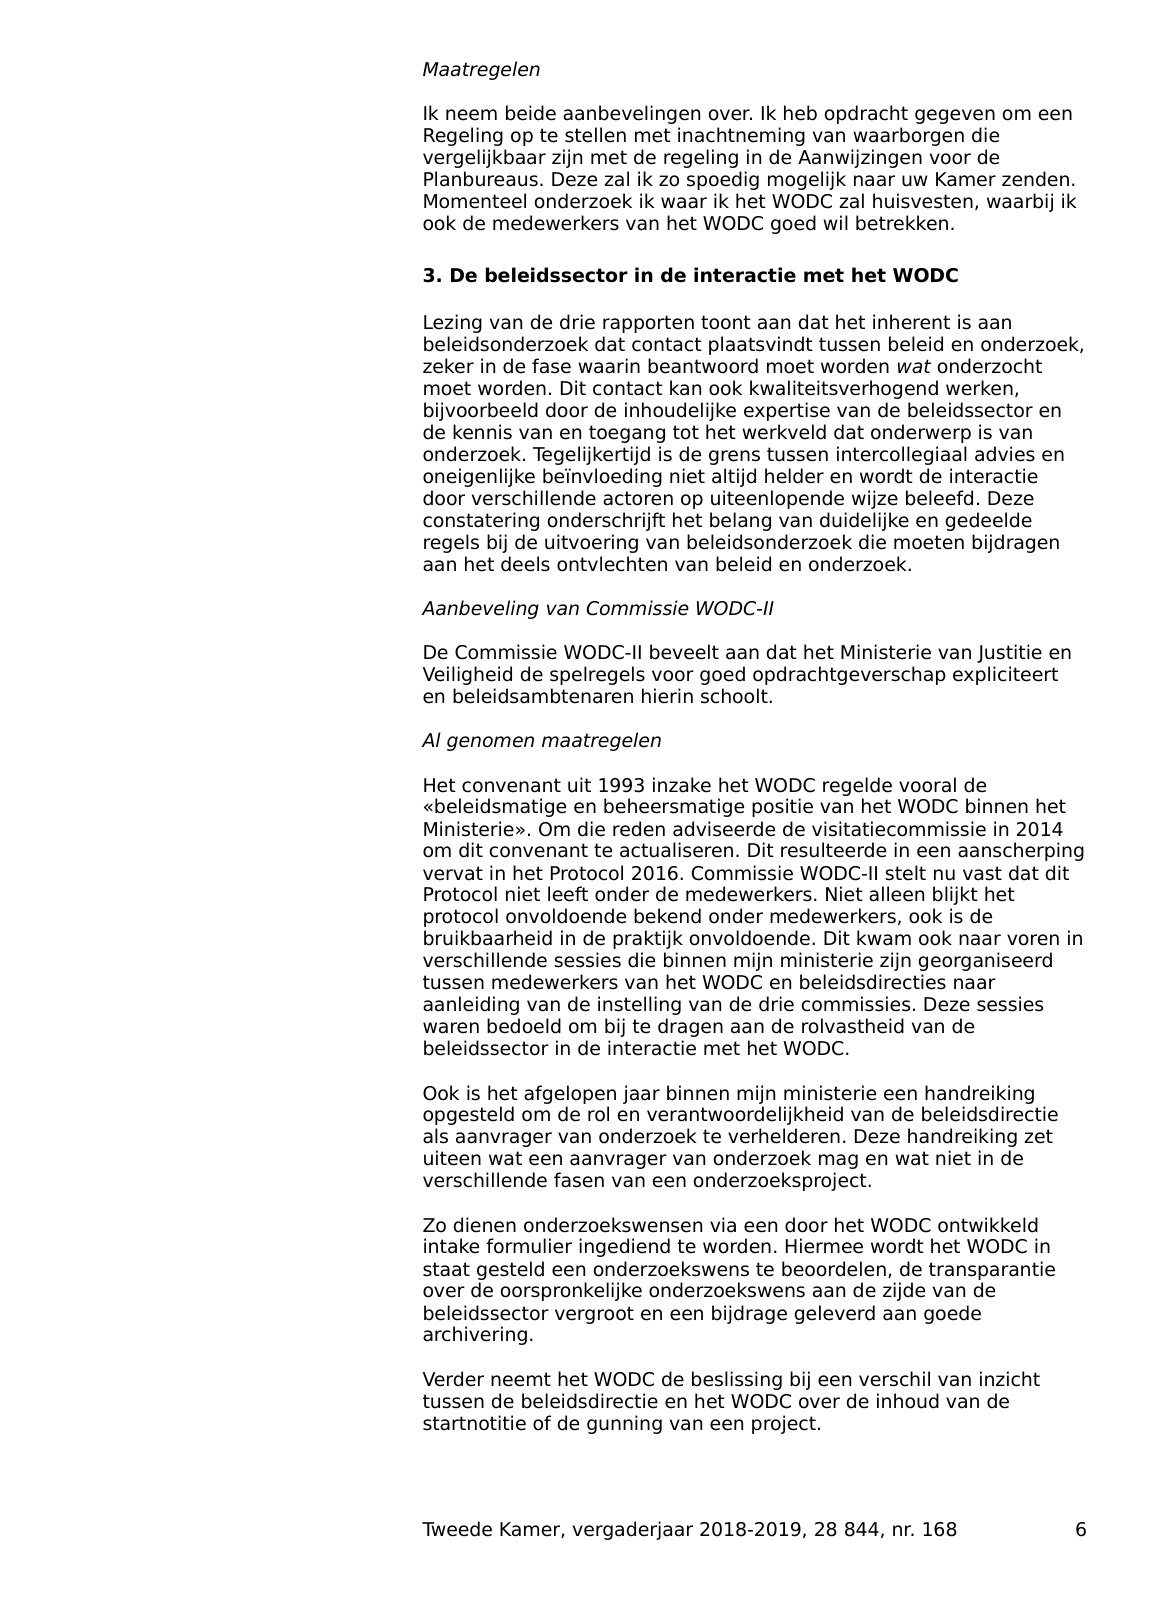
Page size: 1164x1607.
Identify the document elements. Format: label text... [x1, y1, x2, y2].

subtitle Al genomen maatregelen [422, 730, 1087, 752]
text Verder neemt het WODC de beslissing bij een verschil van inzicht tussen de beleidsdirectie en het WODC over de inhoud van de startnotitie of de gunning van een project. [422, 1368, 1087, 1434]
text Ook is het afgelopen jaar binnen mijn ministerie een handreiking opgesteld om de rol en verantwoordelijkheid van de beleidsdirectie als aanvrager van onderzoek te verhelderen. Deze handreiking zet uiteen wat een aanvrager van onderzoek mag en wat niet in de verschillende fasen van een onderzoeksproject. [422, 1082, 1087, 1192]
subtitle Maatregelen [422, 59, 1087, 81]
text De Commissie WODC-II beveelt aan dat het Ministerie van Justitie en Veiligheid de spelregels voor goed opdrachtgeverschap expliciteert en beleidsambtenaren hierin schoolt. [422, 642, 1087, 708]
text Lezing van de drie rapporten toont aan dat het inherent is aan beleidsonderzoek dat contact plaatsvindt tussen beleid en onderzoek, zeker in de fase waarin beantwoord moet worden wat onderzocht moet worden. Dit contact kan ook kwaliteitsverhogend werken, bijvoorbeeld door de inhoudelijke expertise van de beleidssector en de kennis van en toegang tot het werkveld dat onderwerp is van onderzoek. Tegelijkertijd is de grens tussen intercollegiaal advies en oneigenlijke beïnvloeding niet altijd helder en wordt de interactie door verschillende actoren op uiteenlopende wijze beleefd. Deze constatering onderschrijft het belang van duidelijke en gedeelde regels bij de uitvoering van beleidsonderzoek die moeten bijdragen aan het deels ontvlechten van beleid en onderzoek. [422, 312, 1087, 576]
text Zo dienen onderzoekswensen via een door het WODC ontwikkeld intake formulier ingediend te worden. Hiermee wordt het WODC in staat gesteld een onderzoekswens te beoordelen, de transparantie over de oorspronkelijke onderzoekswens aan de zijde van de beleidssector vergroot en een bijdrage geleverd aan goede archivering. [422, 1214, 1087, 1346]
text Het convenant uit 1993 inzake het WODC regelde vooral de «beleidsmatige en beheersmatige positie van het WODC binnen het Ministerie». Om die reden adviseerde de visitatiecommissie in 2014 om dit convenant te actualiseren. Dit resulteerde in een aanscherping vervat in het Protocol 2016. Commissie WODC-II stelt nu vast dat dit Protocol niet leeft onder de medewerkers. Niet alleen blijkt het protocol onvoldoende bekend onder medewerkers, ook is de bruikbaarheid in de praktijk onvoldoende. Dit kwam ook naar voren in verschillende sessies die binnen mijn ministerie zijn georganiseerd tussen medewerkers van het WODC en beleidsdirecties naar aanleiding van de instelling van de drie commissies. Deze sessies waren bedoeld om bij te dragen aan de rolvastheid van de beleidssector in de interactie met het WODC. [422, 774, 1087, 1060]
subtitle 3. De beleidssector in de interactie met het WODC [422, 265, 1087, 287]
subtitle Aanbeveling van Commissie WODC-II [422, 598, 1087, 620]
text Ik neem beide aanbevelingen over. Ik heb opdracht gegeven om een Regeling op te stellen met inachtneming van waarborgen die vergelijkbaar zijn met de regeling in de Aanwijzingen voor de Planbureaus. Deze zal ik zo spoedig mogelijk naar uw Kamer zenden. Momenteel onderzoek ik waar ik het WODC zal huisvesten, waarbij ik ook de medewerkers van het WODC goed wil betrekken. [422, 103, 1087, 235]
